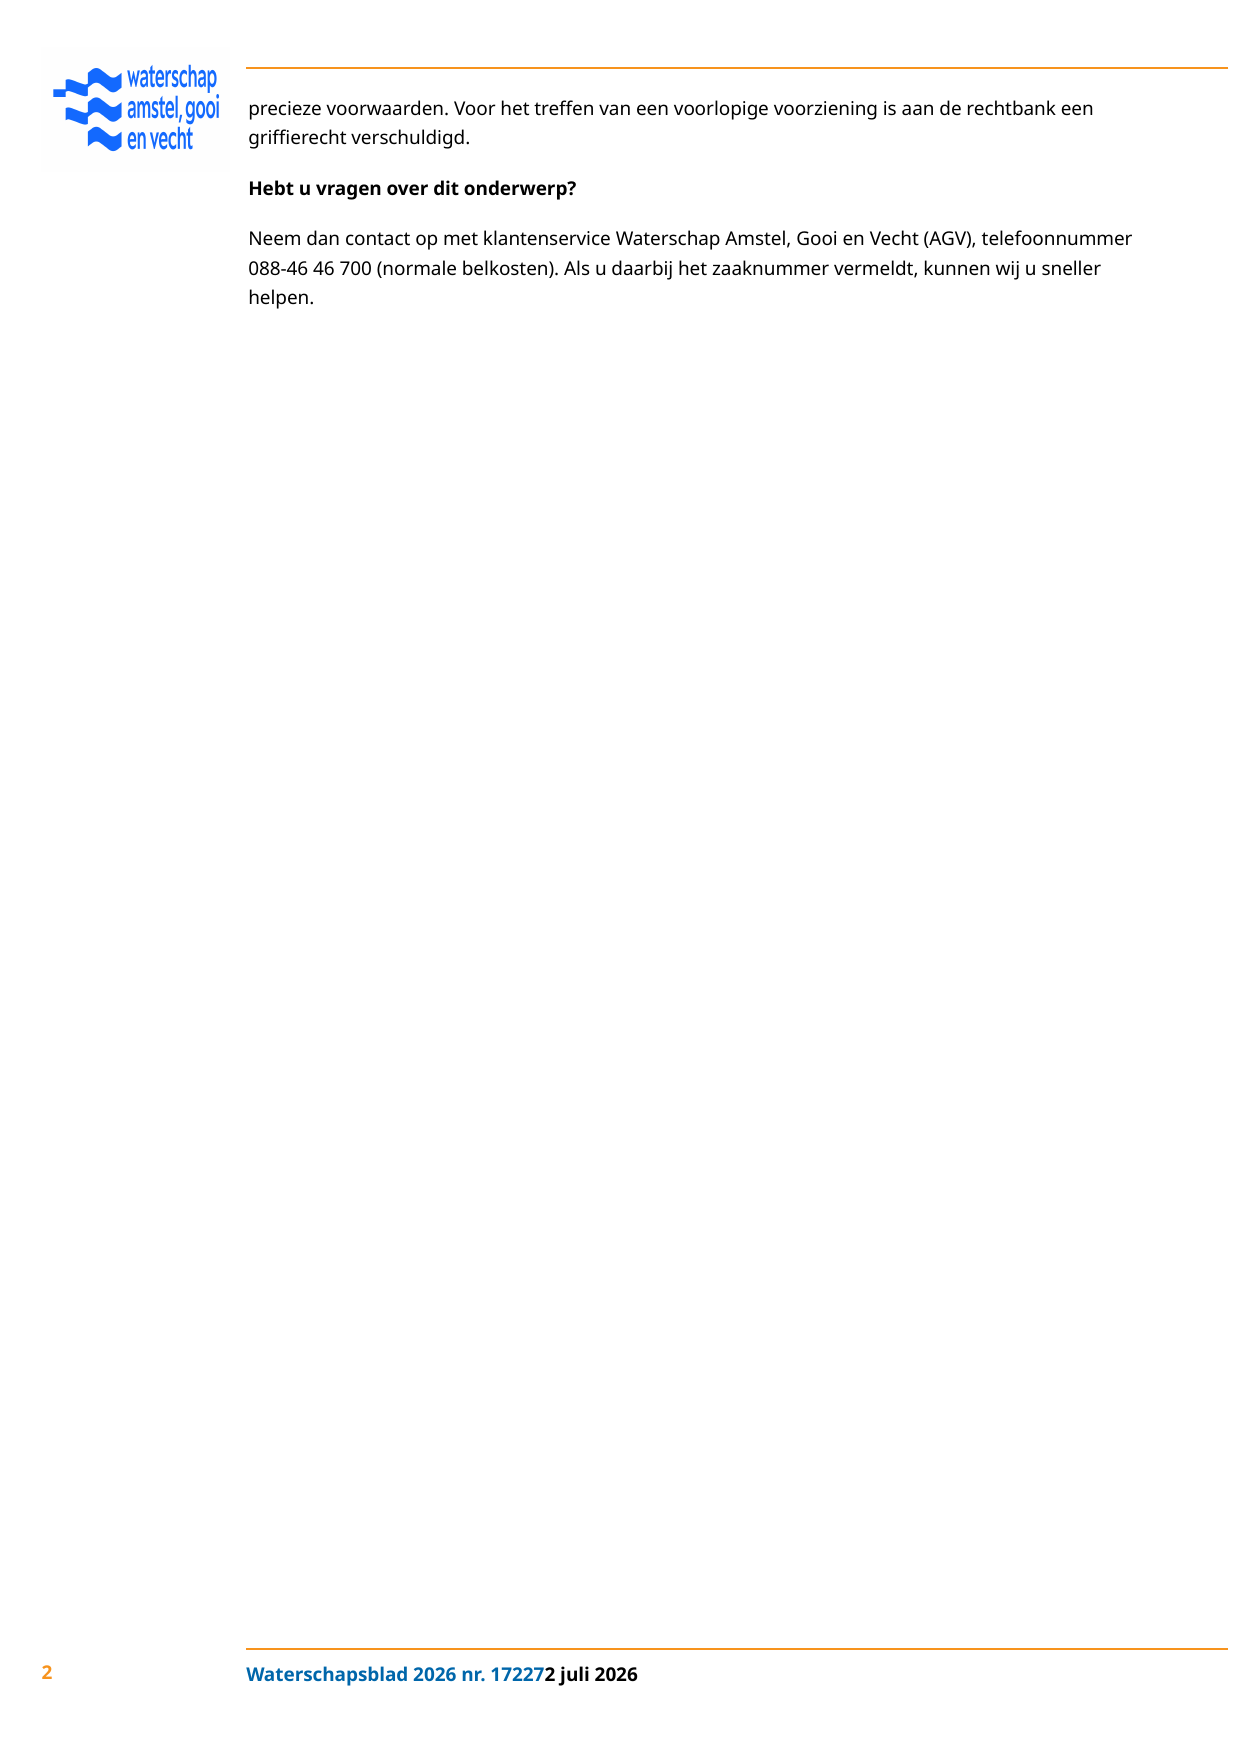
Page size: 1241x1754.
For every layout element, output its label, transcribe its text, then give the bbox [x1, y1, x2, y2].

text Neem dan contact op met klantenservice Waterschap Amstel, Gooi en Vecht (AGV), telefoonnummer 088-46 46 700 (normale belkosten). Als u daarbij het zaaknummer vermeldt, kunnen wij u sneller helpen. [248, 225, 1152, 310]
picture [41, 47, 231, 172]
text Hebt u vragen over dit onderwerp? [248, 175, 1152, 201]
text precieze voorwaarden. Voor het treffen van een voorlopige voorziening is aan de rechtbank een griffierecht verschuldigd. [248, 95, 1152, 150]
